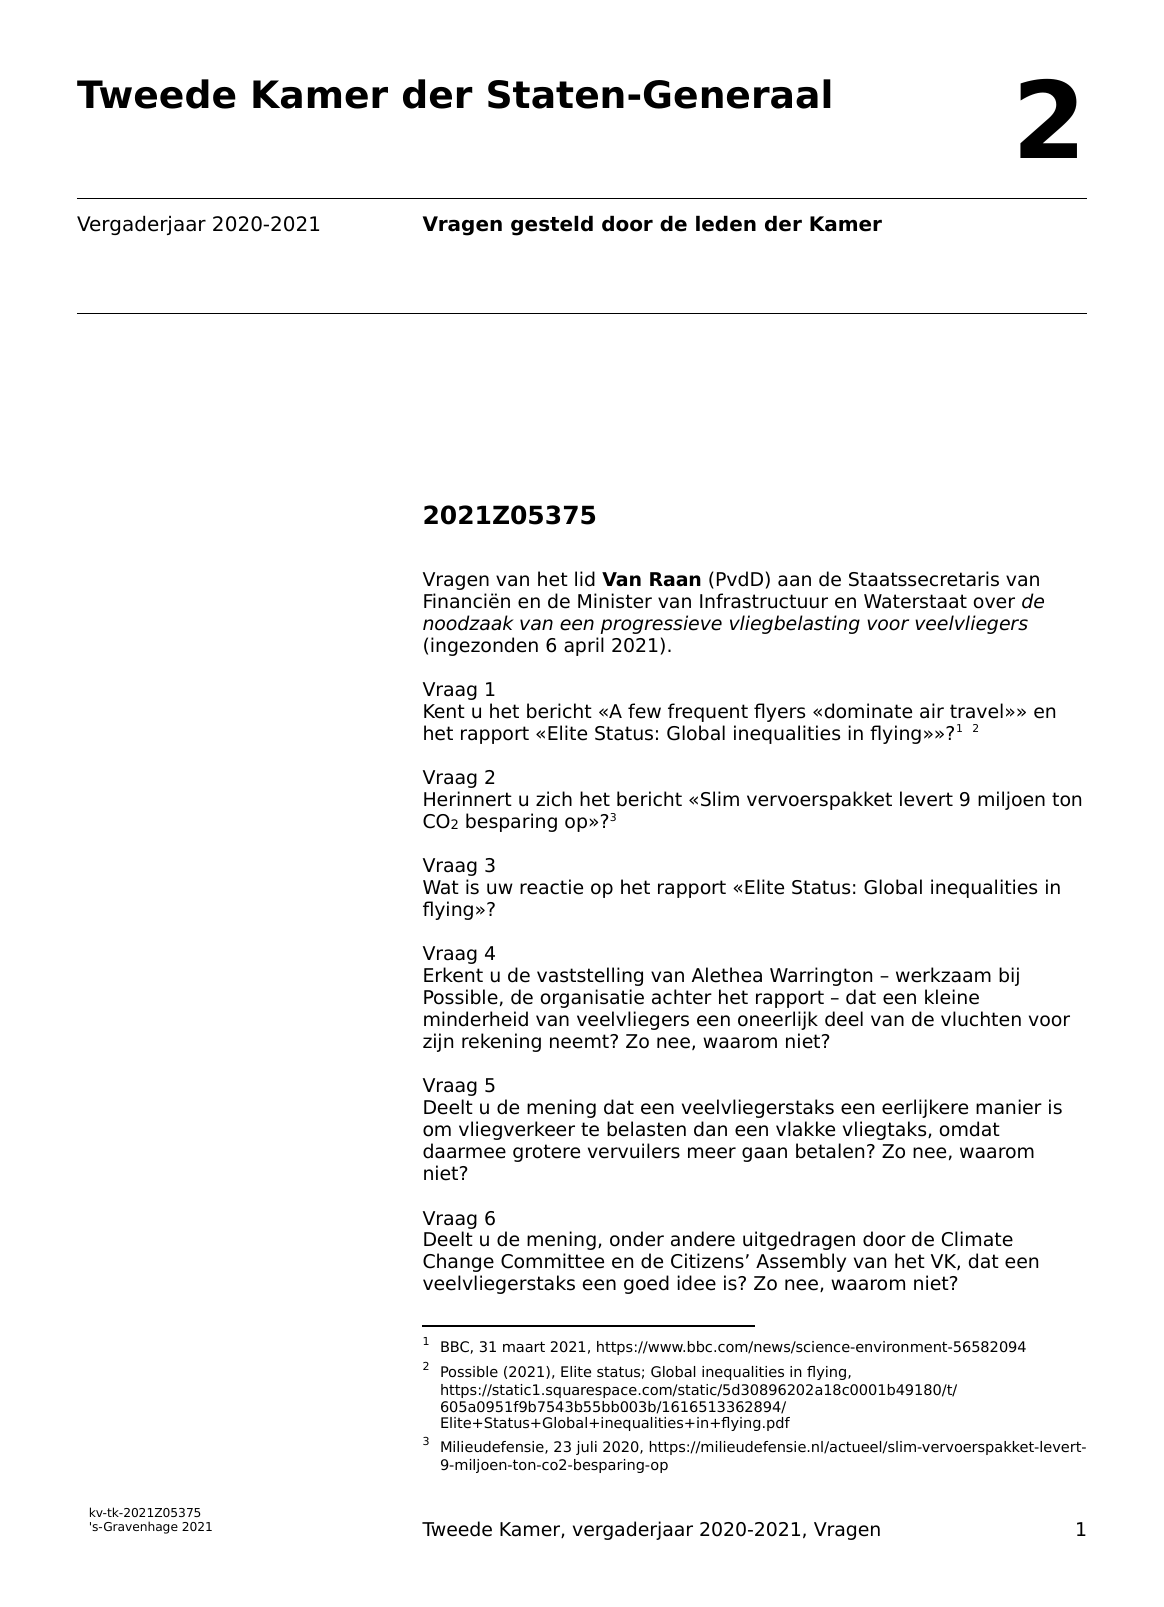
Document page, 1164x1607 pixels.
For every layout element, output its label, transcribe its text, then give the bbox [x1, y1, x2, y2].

text Vraag 1 [422, 679, 1087, 701]
text Deelt u de mening, onder andere uitgedragen door de Climate Change Committee en de Citizens’ Assembly van het VK, dat een veelvliegerstaks een goed idee is? Zo nee, waarom niet? [422, 1229, 1087, 1295]
text Vragen van het lid Van Raan (PvdD) aan de Staatssecretaris van Financiën en de Minister van Infrastructuur en Waterstaat over de noodzaak van een progressieve vliegbelasting voor veelvliegers (ingezonden 6 april 2021). [422, 569, 1087, 657]
table_cell Vergaderjaar 2020-2021 [77, 199, 422, 313]
text BBC, 31 maart 2021, https://www.bbc.com/news/science-environment-56582094 [422, 1335, 1087, 1357]
text Erkent u de vaststelling van Alethea Warrington – werkzaam bij Possible, de organisatie achter het rapport – dat een kleine minderheid van veelvliegers een oneerlijk deel van de vluchten voor zijn rekening neemt? Zo nee, waarom niet? [422, 965, 1087, 1053]
text Herinnert u zich het bericht «Slim vervoerspakket levert 9 miljoen ton CO2 besparing op»? [422, 789, 1087, 833]
text 's-Gravenhage 2021 [88, 1520, 323, 1534]
text Vraag 4 [422, 943, 1087, 965]
text Possible (2021), Elite status; Global inequalities in flying, https://static1.squarespace.com/static/5d30896202a18c0001b49180/t/605a0951f9b7543b55bb003b/1616513362894/Elite+Status+Global+inequalities+in+flying.pdf [422, 1360, 1087, 1432]
table_header Tweede Kamer der Staten-Generaal [77, 59, 886, 198]
text kv-tk-2021Z05375 [88, 1506, 323, 1520]
text 2021Z05375 [422, 501, 1087, 531]
text Deelt u de mening dat een veelvliegerstaks een eerlijkere manier is om vliegverkeer te belasten dan een vlakke vliegtaks, omdat daarmee grotere vervuilers meer gaan betalen? Zo nee, waarom niet? [422, 1097, 1087, 1185]
text Vraag 6 [422, 1207, 1087, 1229]
text Vraag 2 [422, 767, 1087, 789]
text Vraag 3 [422, 855, 1087, 877]
table_header 2 [886, 59, 1087, 198]
text Milieudefensie, 23 juli 2020, https://milieudefensie.nl/actueel/slim-vervoerspakket-levert-9-miljoen-ton-co2-besparing-op [422, 1435, 1087, 1474]
text Wat is uw reactie op het rapport «Elite Status: Global inequalities in flying»? [422, 877, 1087, 921]
text Kent u het bericht «A few frequent flyers «dominate air travel»» en het rapport «Elite Status: Global inequalities in flying»»? [422, 701, 1087, 745]
table_cell Vragen gesteld door de leden der Kamer [422, 199, 1087, 313]
text Vraag 5 [422, 1075, 1087, 1097]
